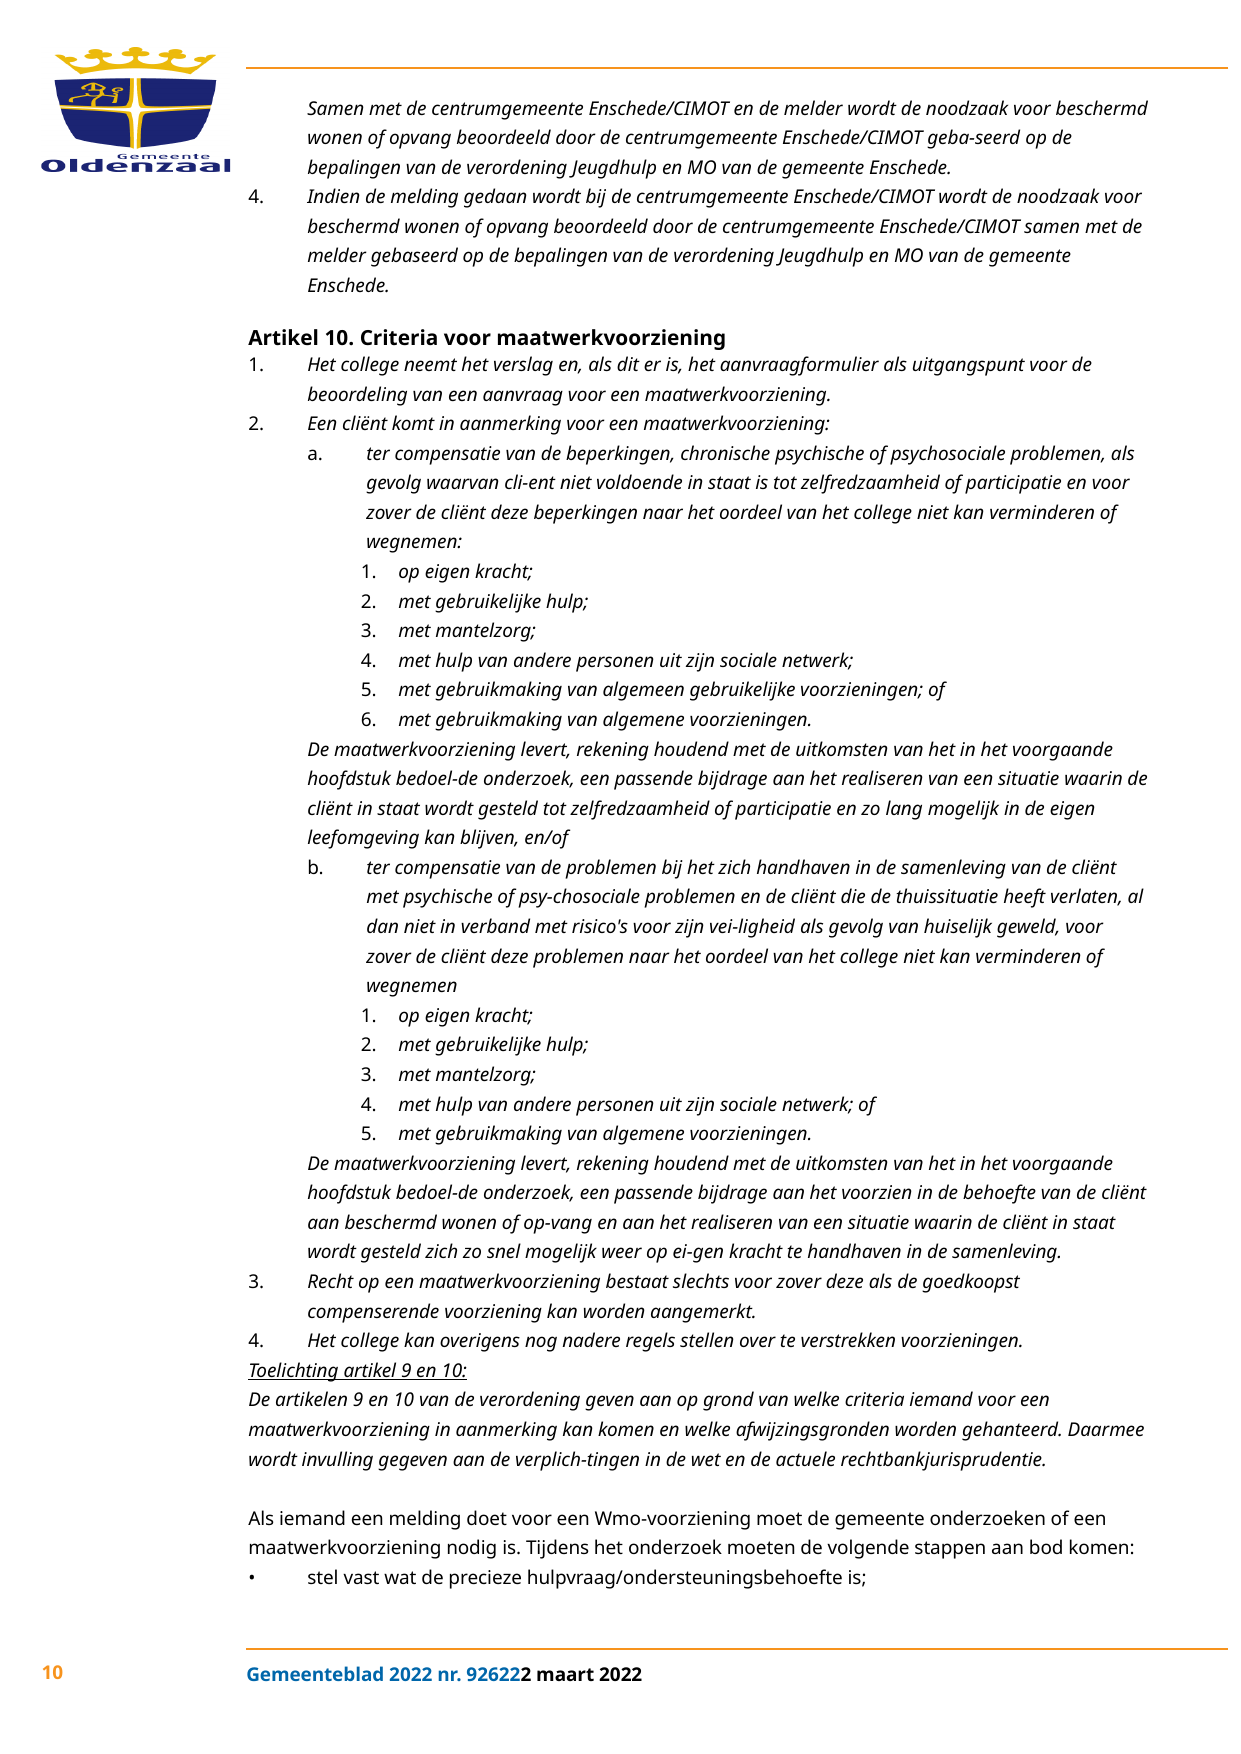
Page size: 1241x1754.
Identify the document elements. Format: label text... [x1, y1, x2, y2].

list met gebruikelijke hulp; [361, 1032, 1152, 1057]
list met gebruikmaking van algemene voorzieningen. [361, 706, 1152, 732]
list ter compensatie van de problemen bij het zich handhaven in de samenleving van de cliënt met psychische of psy-chosociale problemen en de cliënt die de thuissituatie heeft verlaten, al dan niet in verband met risico's voor zijn vei-ligheid als gevolg van huiselijk geweld, voor zover de cliënt deze problemen naar het oordeel van het college niet kan verminderen of wegnemen [307, 854, 1152, 998]
list met gebruikmaking van algemeen gebruikelijke voorzieningen; of [361, 677, 1152, 702]
list op eigen kracht; [361, 1002, 1152, 1028]
picture [41, 47, 231, 172]
list Het college neemt het verslag en, als dit er is, het aanvraagformulier als uitgangspunt voor de beoordeling van een aanvraag voor een maatwerkvoorziening. [248, 351, 1152, 406]
list stel vast wat de precieze hulpvraag/ondersteuningsbehoefte is; [248, 1564, 1152, 1590]
list Indien de melding gedaan wordt bij de centrumgemeente Enschede/CIMOT wordt de noodzaak voor beschermd wonen of opvang beoordeeld door de centrumgemeente Enschede/CIMOT samen met de melder gebaseerd op de bepalingen van de verordening Jeugdhulp en MO van de gemeente Enschede. [248, 183, 1152, 298]
list Het college kan overigens nog nadere regels stellen over te verstrekken voorzieningen. [248, 1327, 1152, 1353]
list met gebruikelijke hulp; [361, 588, 1152, 613]
list met gebruikmaking van algemene voorzieningen. [361, 1120, 1152, 1146]
list met mantelzorg; [361, 1061, 1152, 1087]
list op eigen kracht; [361, 558, 1152, 584]
text Artikel 10. Criteria voor maatwerkvoorziening [248, 323, 1152, 351]
list De maatwerkvoorziening levert, rekening houdend met de uitkomsten van het in het voorgaande hoofdstuk bedoel-de onderzoek, een passende bijdrage aan het realiseren van een situatie waarin de cliënt in staat wordt gesteld tot zelfredzaamheid of participatie en zo lang mogelijk in de eigen leefomgeving kan blijven, en/of [248, 736, 1152, 850]
list Een cliënt komt in aanmerking voor een maatwerkvoorziening: [248, 410, 1152, 436]
text De artikelen 9 en 10 van de verordening geven aan op grond van welke criteria iemand voor een maatwerkvoorziening in aanmerking kan komen en welke afwijzingsgronden worden gehanteerd. Daarmee wordt invulling gegeven aan de verplich-tingen in de wet en de actuele rechtbankjurisprudentie. [248, 1387, 1152, 1471]
list ter compensatie van de beperkingen, chronische psychische of psychosociale problemen, als gevolg waarvan cli-ent niet voldoende in staat is tot zelfredzaamheid of participatie en voor zover de cliënt deze beperkingen naar het oordeel van het college niet kan verminderen of wegnemen: [307, 440, 1152, 554]
list De maatwerkvoorziening levert, rekening houdend met de uitkomsten van het in het voorgaande hoofdstuk bedoel-de onderzoek, een passende bijdrage aan het voorzien in de behoefte van de cliënt aan beschermd wonen of op-vang en aan het realiseren van een situatie waarin de cliënt in staat wordt gesteld zich zo snel mogelijk weer op ei-gen kracht te handhaven in de samenleving. [248, 1150, 1152, 1264]
list met hulp van andere personen uit zijn sociale netwerk; of [361, 1091, 1152, 1116]
text Als iemand een melding doet voor een Wmo-voorziening moet de gemeente onderzoeken of een maatwerkvoorziening nodig is. Tijdens het onderzoek moeten de volgende stappen aan bod komen: [248, 1505, 1152, 1560]
text Toelichting artikel 9 en 10: [248, 1357, 1152, 1383]
list Recht op een maatwerkvoorziening bestaat slechts voor zover deze als de goedkoopst compenserende voorziening kan worden aangemerkt. [248, 1268, 1152, 1323]
list met hulp van andere personen uit zijn sociale netwerk; [361, 647, 1152, 673]
list Samen met de centrumgemeente Enschede/CIMOT en de melder wordt de noodzaak voor beschermd wonen of opvang beoordeeld door de centrumgemeente Enschede/CIMOT geba-seerd op de bepalingen van de verordening Jeugdhulp en MO van de gemeente Enschede. [248, 95, 1152, 180]
list met mantelzorg; [361, 617, 1152, 643]
